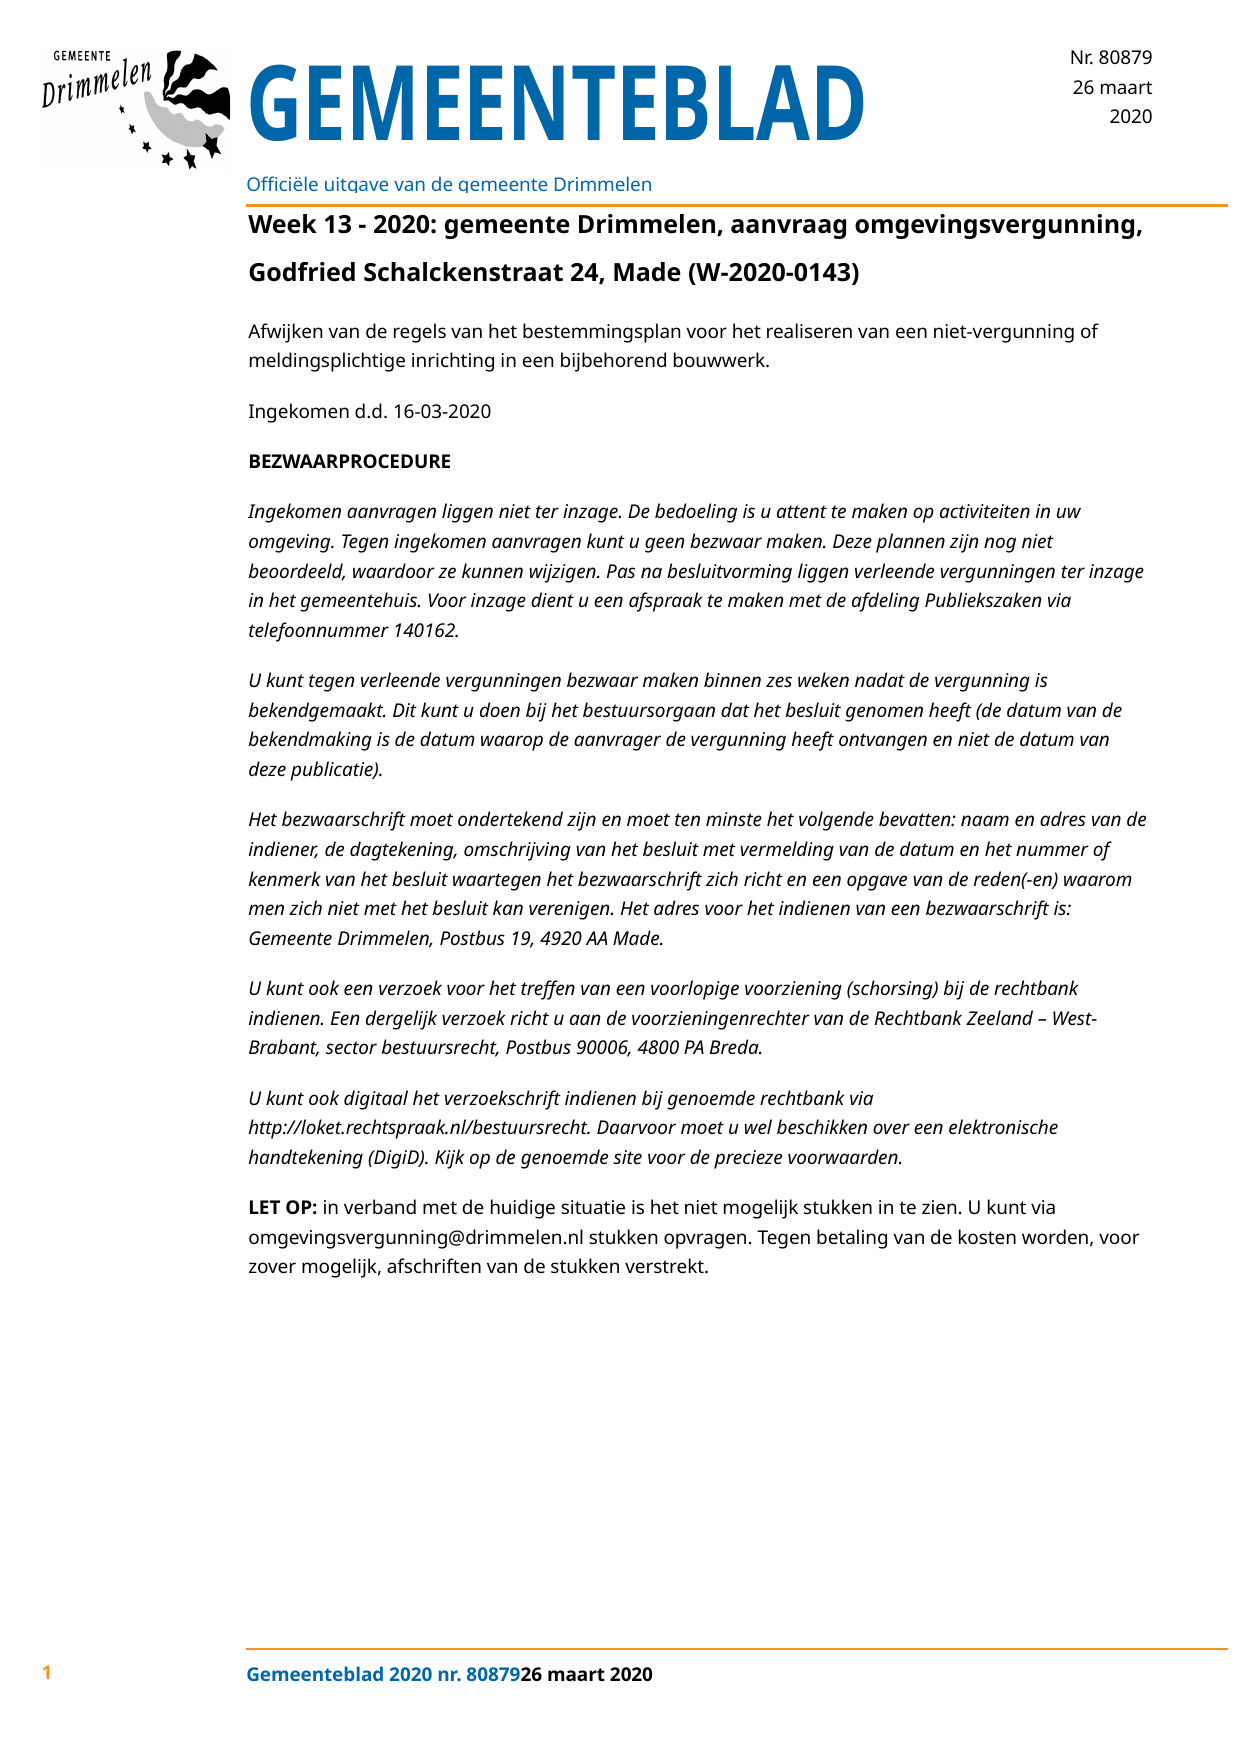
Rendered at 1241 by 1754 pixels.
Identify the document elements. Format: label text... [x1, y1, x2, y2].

text U kunt ook digitaal het verzoekschrift indienen bij genoemde rechtbank via http://loket.rechtspraak.nl/bestuursrecht. Daarvoor moet u wel beschikken over een elektronische handtekening (DigiD). Kijk op de genoemde site voor de precieze voorwaarden. [248, 1085, 1152, 1170]
text U kunt ook een verzoek voor het treffen van een voorlopige voorziening (schorsing) bij de rechtbank indienen. Een dergelijk verzoek richt u aan de voorzieningenrechter van de Rechtbank Zeeland – West-Brabant, sector bestuursrecht, Postbus 90006, 4800 PA Breda. [248, 975, 1152, 1060]
text BEZWAARPROCEDURE [248, 448, 1152, 474]
text Het bezwaarschrift moet ondertekend zijn en moet ten minste het volgende bevatten: naam en adres van de indiener, de dagtekening, omschrijving van het besluit met vermelding van de datum en het nummer of kenmerk van het besluit waartegen het bezwaarschrift zich richt en een opgave van de reden(-en) waarom men zich niet met het besluit kan verenigen. Het adres voor het indienen van een bezwaarschrift is: Gemeente Drimmelen, Postbus 19, 4920 AA Made. [248, 807, 1152, 951]
text U kunt tegen verleende vergunningen bezwaar maken binnen zes weken nadat de vergunning is bekendgemaakt. Dit kunt u doen bij het bestuursorgaan dat het besluit genomen heeft (de datum van de bekendmaking is de datum waarop de aanvrager de vergunning heeft ontvangen en niet de datum van deze publicatie). [248, 667, 1152, 782]
text Week 13 - 2020: gemeente Drimmelen, aanvraag omgevingsvergunning, Godfried Schalckenstraat 24, Made (W-2020-0143) [248, 207, 1152, 288]
text Ingekomen aanvragen liggen niet ter inzage. De bedoeling is u attent te maken op activiteiten in uw omgeving. Tegen ingekomen aanvragen kunt u geen bezwaar maken. Deze plannen zijn nog niet beoordeeld, waardoor ze kunnen wijzigen. Pas na besluitvorming liggen verleende vergunningen ter inzage in het gemeentehuis. Voor inzage dient u een afspraak te maken met de afdeling Publiekszaken via telefoonnummer 140162. [248, 499, 1152, 643]
text Ingekomen d.d. 16-03-2020 [248, 398, 1152, 424]
picture [41, 47, 231, 172]
text Afwijken van de regels van het bestemmingsplan voor het realiseren van een niet-vergunning of meldingsplichtige inrichting in een bijbehorend bouwwerk. [248, 318, 1152, 373]
text LET OP: in verband met de huidige situatie is het niet mogelijk stukken in te zien. U kunt via omgevingsvergunning@drimmelen.nl stukken opvragen. Tegen betaling van de kosten worden, voor zover mogelijk, afschriften van de stukken verstrekt. [248, 1194, 1152, 1279]
